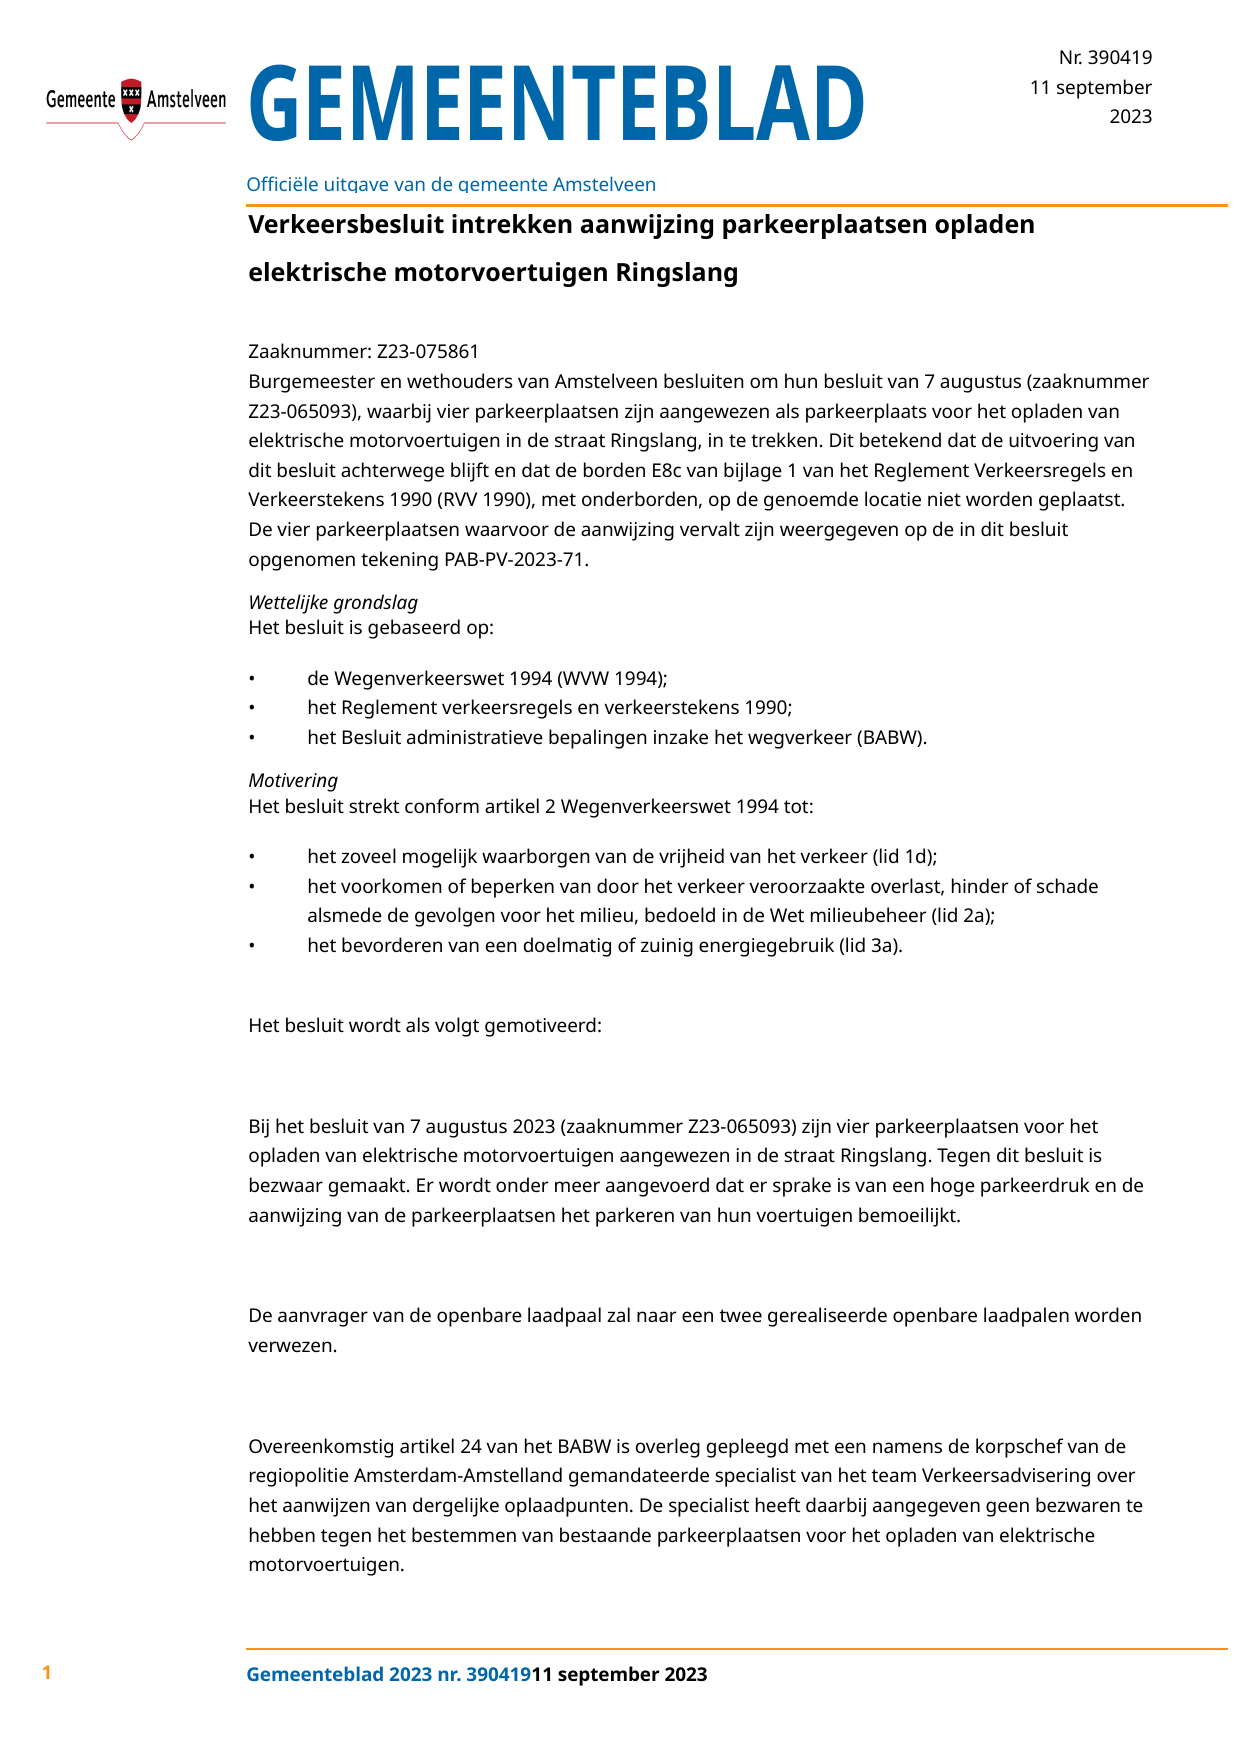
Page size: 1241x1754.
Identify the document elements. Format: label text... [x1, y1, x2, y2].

list de Wegenverkeerswet 1994 (WVW 1994); [248, 665, 1152, 691]
list het voorkomen of beperken van door het verkeer veroorzaakte overlast, hinder of schade alsmede de gevolgen voor het milieu, bedoeld in de Wet milieubeheer (lid 2a); [248, 873, 1152, 928]
text Overeenkomstig artikel 24 van het BABW is overleg gepleegd met een namens de korpschef van de regiopolitie Amsterdam-Amstelland gemandateerde specialist van het team Verkeersadvisering over het aanwijzen van dergelijke oplaadpunten. De specialist heeft daarbij aangegeven geen bezwaren te hebben tegen het bestemmen van bestaande parkeerplaatsen voor het opladen van elektrische motorvoertuigen. [248, 1433, 1152, 1577]
list het bevorderen van een doelmatig of zuinig energiegebruik (lid 3a). [248, 932, 1152, 958]
text Het besluit is gebaseerd op: [248, 614, 1152, 640]
list het zoveel mogelijk waarborgen van de vrijheid van het verkeer (lid 1d); [248, 843, 1152, 869]
text Motivering [248, 767, 1152, 793]
text Wettelijke grondslag [248, 589, 1152, 614]
list het Besluit administratieve bepalingen inzake het wegverkeer (BABW). [248, 724, 1152, 750]
text Bij het besluit van 7 augustus 2023 (zaaknummer Z23-065093) zijn vier parkeerplaatsen voor het opladen van elektrische motorvoertuigen aangewezen in de straat Ringslang. Tegen dit besluit is bezwaar gemaakt. Er wordt onder meer aangevoerd dat er sprake is van een hoge parkeerdruk en de aanwijzing van de parkeerplaatsen het parkeren van hun voertuigen bemoeilijkt. [248, 1113, 1152, 1227]
list het Reglement verkeersregels en verkeerstekens 1990; [248, 694, 1152, 720]
text Burgemeester en wethouders van Amstelveen besluiten om hun besluit van 7 augustus (zaaknummer Z23-065093), waarbij vier parkeerplaatsen zijn aangewezen als parkeerplaats voor het opladen van elektrische motorvoertuigen in de straat Ringslang, in te trekken. Dit betekend dat de uitvoering van dit besluit achterwege blijft en dat de borden E8c van bijlage 1 van het Reglement Verkeersregels en Verkeerstekens 1990 (RVV 1990), met onderborden, op de genoemde locatie niet worden geplaatst. De vier parkeerplaatsen waarvoor de aanwijzing vervalt zijn weergegeven op de in dit besluit opgenomen tekening PAB-PV-2023-71. [248, 368, 1152, 571]
text Het besluit wordt als volgt gemotiveerd: [248, 1012, 1152, 1038]
text De aanvrager van de openbare laadpaal zal naar een twee gerealiseerde openbare laadpalen worden verwezen. [248, 1303, 1152, 1358]
text Verkeersbesluit intrekken aanwijzing parkeerplaatsen opladen elektrische motorvoertuigen Ringslang [248, 207, 1152, 288]
text Het besluit strekt conform artikel 2 Wegenverkeerswet 1994 tot: [248, 793, 1152, 819]
text Zaaknummer: Z23-075861 [248, 339, 1152, 364]
picture [41, 47, 231, 172]
